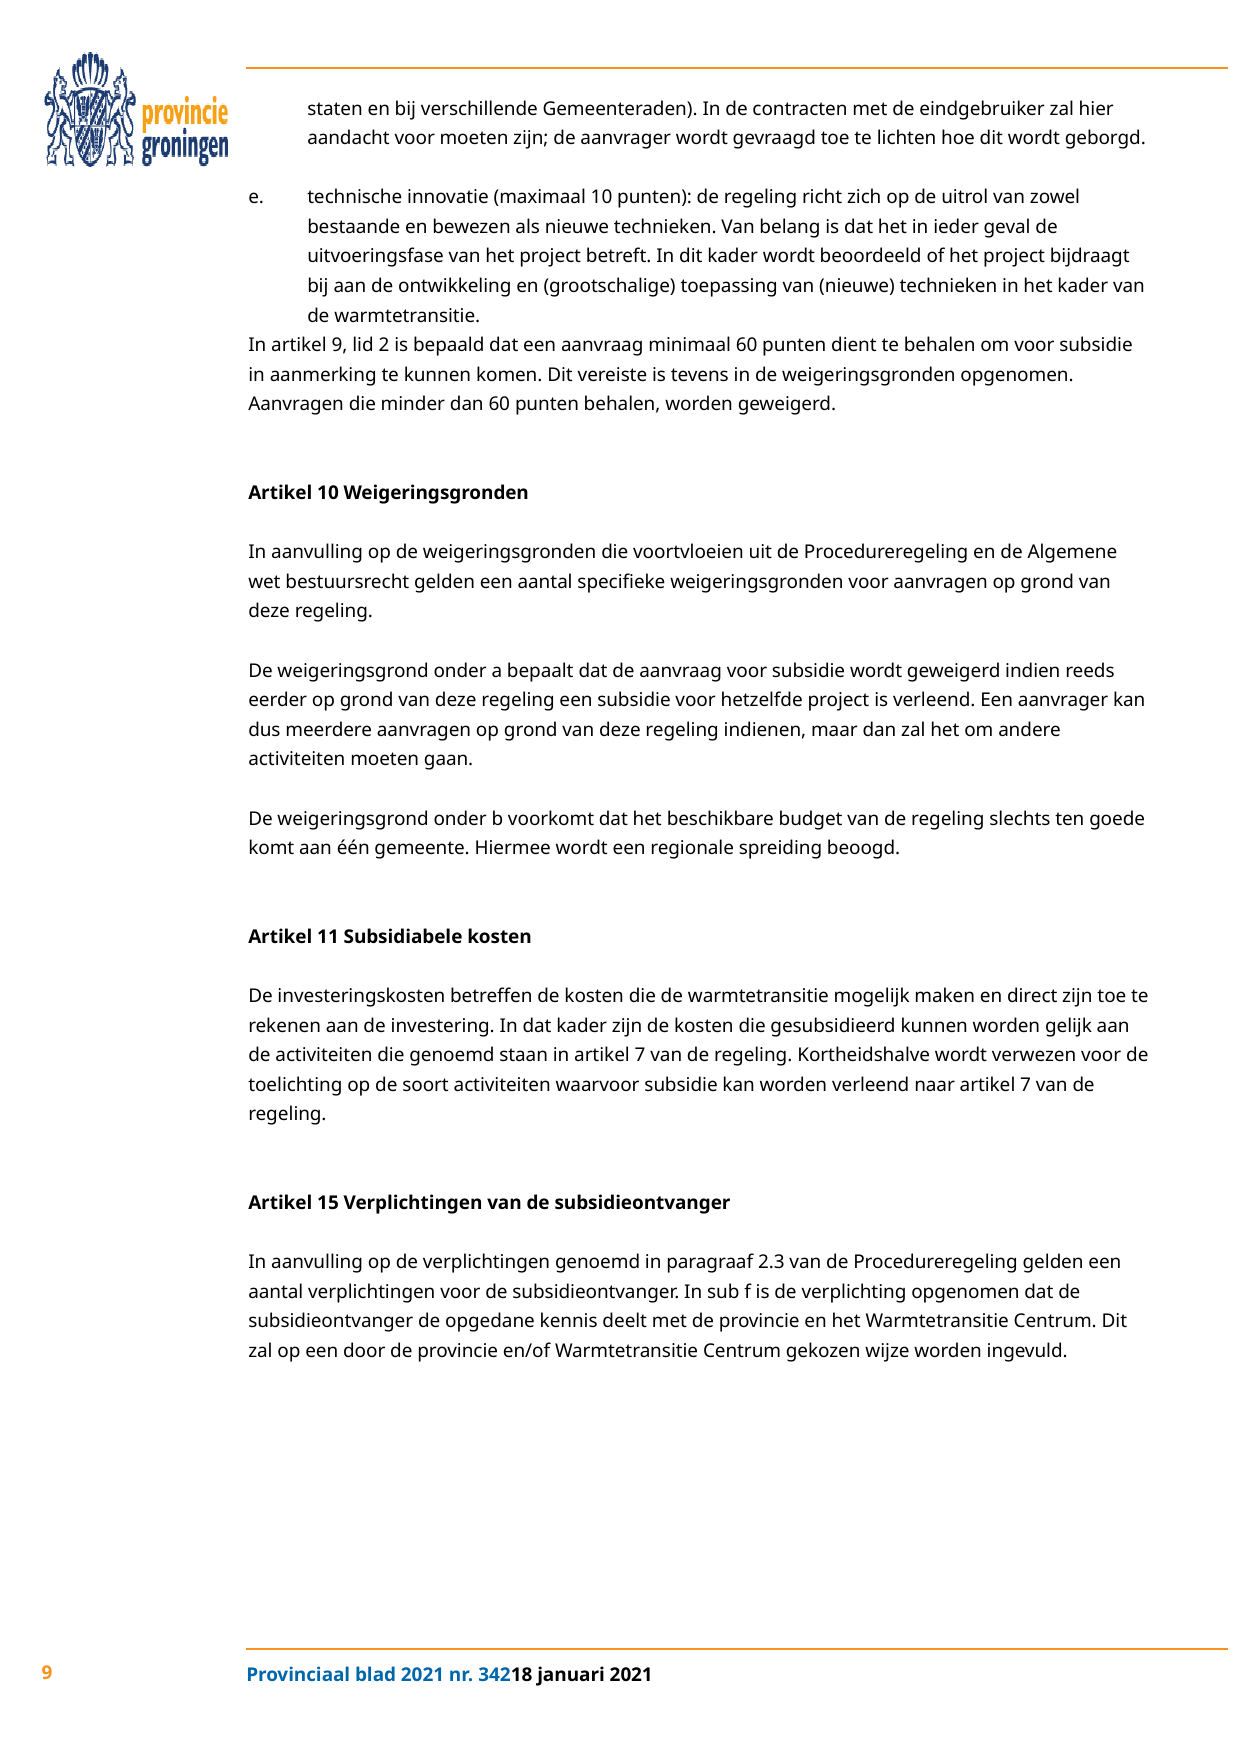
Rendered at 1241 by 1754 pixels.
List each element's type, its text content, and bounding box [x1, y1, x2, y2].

text Artikel 15 Verplichtingen van de subsidieontvanger [248, 1189, 1152, 1215]
list technische innovatie (maximaal 10 punten): de regeling richt zich op de uitrol van zowel bestaande en bewezen als nieuwe technieken. Van belang is dat het in ieder geval de uitvoeringsfase van het project betreft. In dit kader wordt beoordeeld of het project bijdraagt bij aan de ontwikkeling en (grootschalige) toepassing van (nieuwe) technieken in het kader van de warmtetransitie. [248, 183, 1152, 328]
text Artikel 11 Subsidiabele kosten [248, 923, 1152, 949]
list staten en bij verschillende Gemeenteraden). In de contracten met de eindgebruiker zal hier aandacht voor moeten zijn; de aanvrager wordt gevraagd toe te lichten hoe dit wordt geborgd. [248, 95, 1152, 150]
text De investeringskosten betreffen de kosten die de warmtetransitie mogelijk maken en direct zijn toe te rekenen aan de investering. In dat kader zijn de kosten die gesubsidieerd kunnen worden gelijk aan de activiteiten die genoemd staan in artikel 7 van de regeling. Kortheidshalve wordt verwezen voor de toelichting op de soort activiteiten waarvoor subsidie kan worden verleend naar artikel 7 van de regeling. [248, 982, 1152, 1126]
text In aanvulling op de verplichtingen genoemd in paragraaf 2.3 van de Procedureregeling gelden een aantal verplichtingen voor de subsidieontvanger. In sub f is de verplichting opgenomen dat de subsidieontvanger de opgedane kennis deelt met de provincie en het Warmtetransitie Centrum. Dit zal op een door de provincie en/of Warmtetransitie Centrum gekozen wijze worden ingevuld. [248, 1248, 1152, 1363]
picture [41, 47, 231, 172]
text Artikel 10 Weigeringsgronden [248, 479, 1152, 505]
text In aanvulling op de weigeringsgronden die voortvloeien uit de Procedureregeling en de Algemene wet bestuursrecht gelden een aantal specifieke weigeringsgronden voor aanvragen op grond van deze regeling. [248, 538, 1152, 623]
text De weigeringsgrond onder b voorkomt dat het beschikbare budget van de regeling slechts ten goede komt aan één gemeente. Hiermee wordt een regionale spreiding beoogd. [248, 805, 1152, 860]
text In artikel 9, lid 2 is bepaald dat een aanvraag minimaal 60 punten dient te behalen om voor subsidie in aanmerking te kunnen komen. Dit vereiste is tevens in de weigeringsgronden opgenomen. Aanvragen die minder dan 60 punten behalen, worden geweigerd. [248, 331, 1152, 416]
text De weigeringsgrond onder a bepaalt dat de aanvraag voor subsidie wordt geweigerd indien reeds eerder op grond van deze regeling een subsidie voor hetzelfde project is verleend. Een aanvrager kan dus meerdere aanvragen op grond van deze regeling indienen, maar dan zal het om andere activiteiten moeten gaan. [248, 657, 1152, 771]
